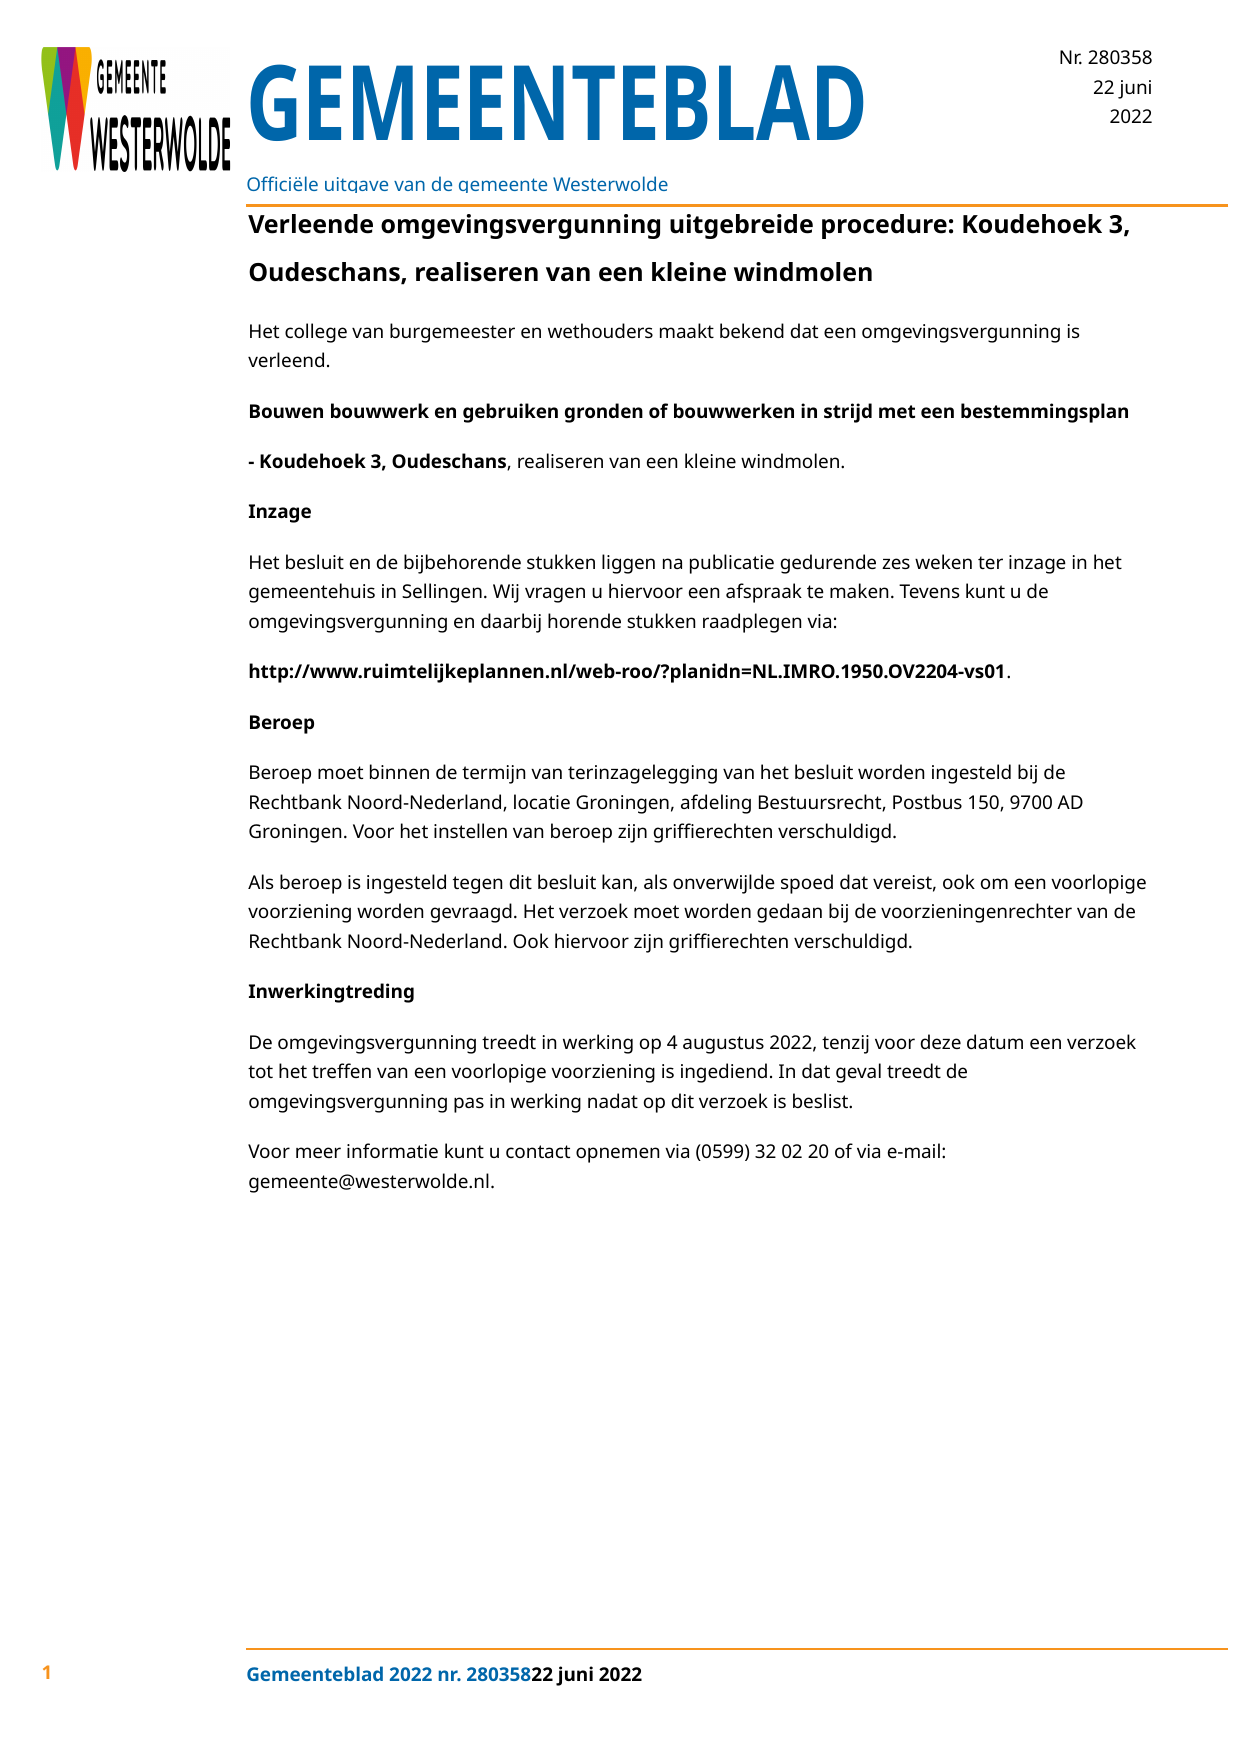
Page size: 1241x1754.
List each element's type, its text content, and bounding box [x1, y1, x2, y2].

text De omgevingsvergunning treedt in werking op 4 augustus 2022, tenzij voor deze datum een verzoek tot het treffen van een voorlopige voorziening is ingediend. In dat geval treedt de omgevingsvergunning pas in werking nadat op dit verzoek is beslist. [248, 1029, 1152, 1114]
text - Koudehoek 3, Oudeschans, realiseren van een kleine windmolen. [248, 448, 1152, 474]
text Voor meer informatie kunt u contact opnemen via (0599) 32 02 20 of via e-mail: gemeente@westerwolde.nl. [248, 1139, 1152, 1194]
text Als beroep is ingesteld tegen dit besluit kan, als onverwijlde spoed dat vereist, ook om een voorlopige voorziening worden gevraagd. Het verzoek moet worden gedaan bij de voorzieningenrechter van de Rechtbank Noord-Nederland. Ook hiervoor zijn griffierechten verschuldigd. [248, 869, 1152, 954]
text Het besluit en de bijbehorende stukken liggen na publicatie gedurende zes weken ter inzage in het gemeentehuis in Sellingen. Wij vragen u hiervoor een afspraak te maken. Tevens kunt u de omgevingsvergunning en daarbij horende stukken raadplegen via: [248, 549, 1152, 634]
text Inzage [248, 499, 1152, 524]
text Verleende omgevingsvergunning uitgebreide procedure: Koudehoek 3, Oudeschans, realiseren van een kleine windmolen [248, 207, 1152, 288]
text Beroep [248, 709, 1152, 735]
text http://www.ruimtelijkeplannen.nl/web-roo/?planidn=NL.IMRO.1950.OV2204-vs01. [248, 659, 1152, 684]
text Het college van burgemeester en wethouders maakt bekend dat een omgevingsvergunning is verleend. [248, 318, 1152, 373]
text Beroep moet binnen de termijn van terinzagelegging van het besluit worden ingesteld bij de Rechtbank Noord-Nederland, locatie Groningen, afdeling Bestuursrecht, Postbus 150, 9700 AD Groningen. Voor het instellen van beroep zijn griffierechten verschuldigd. [248, 759, 1152, 844]
text Bouwen bouwwerk en gebruiken gronden of bouwwerken in strijd met een bestemmingsplan [248, 398, 1152, 424]
text Inwerkingtreding [248, 979, 1152, 1004]
picture [41, 47, 231, 172]
